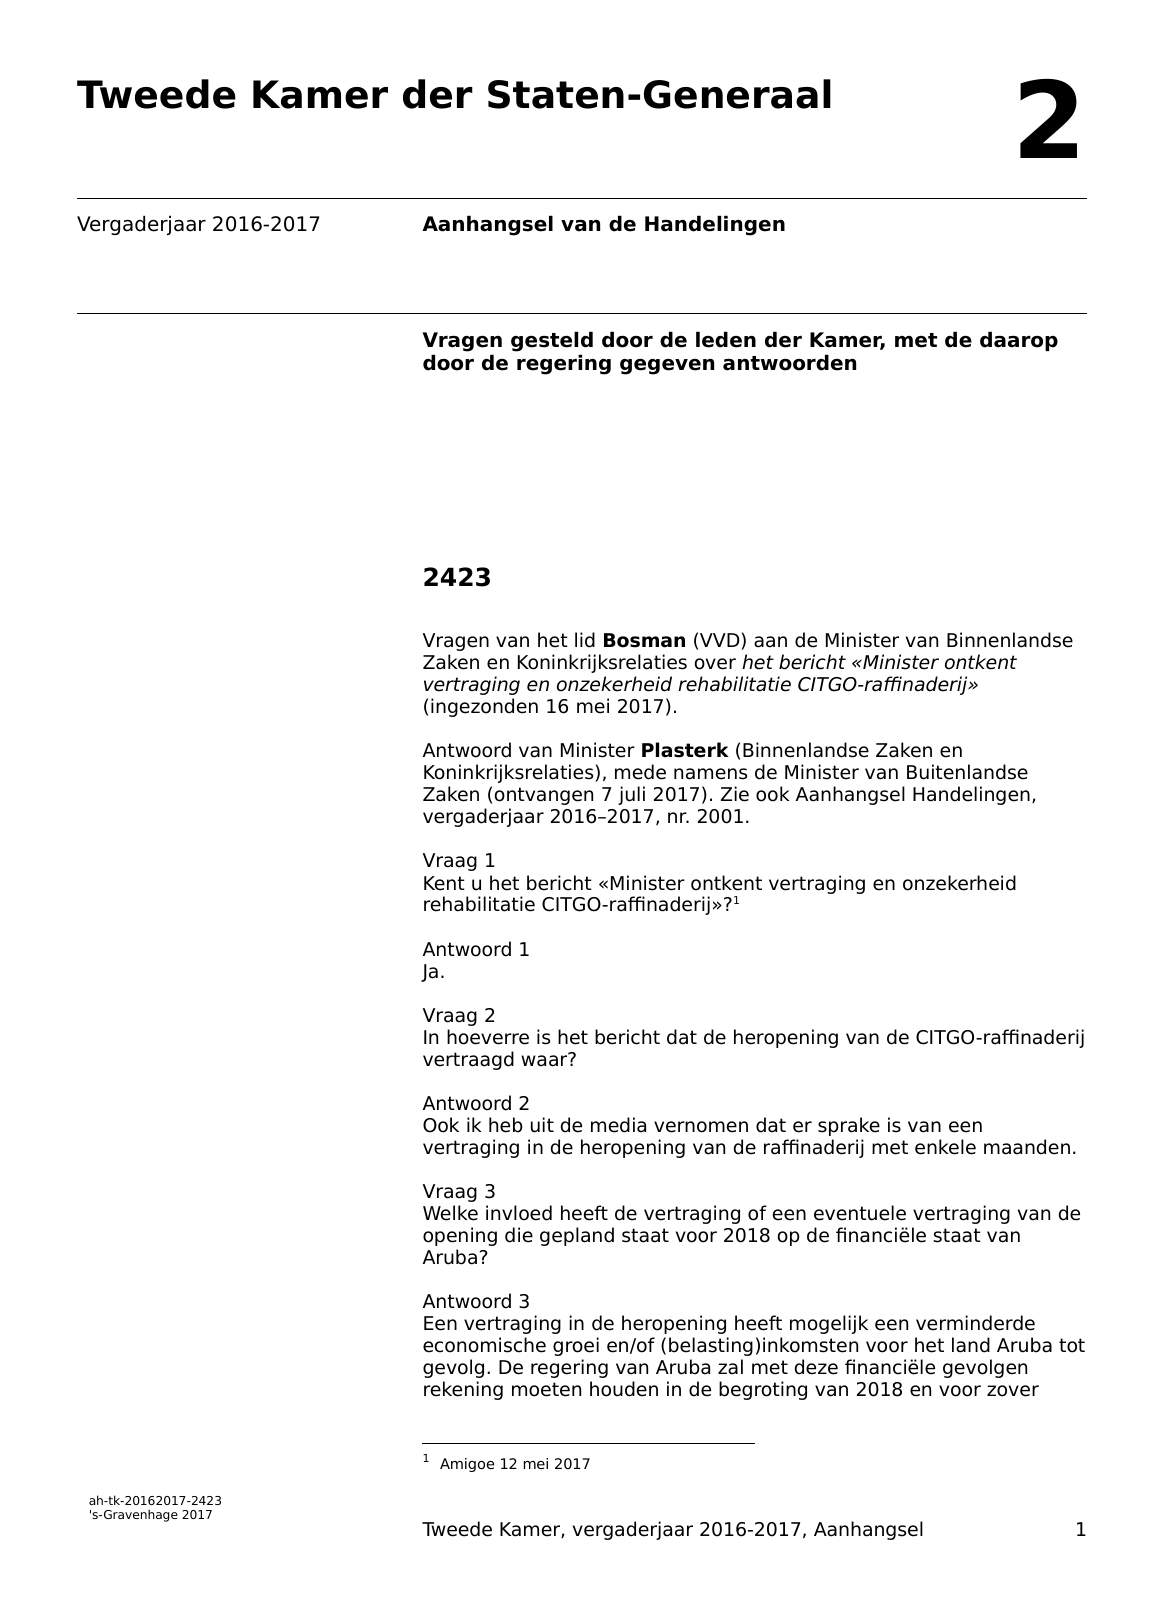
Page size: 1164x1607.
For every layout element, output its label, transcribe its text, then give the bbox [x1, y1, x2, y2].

text Antwoord 1 [422, 938, 1087, 961]
text Een vertraging in de heropening heeft mogelijk een verminderde economische groei en/of (belasting)inkomsten voor het land Aruba tot gevolg. De regering van Aruba zal met deze financiële gevolgen rekening moeten houden in de begroting van 2018 en voor zover [422, 1313, 1087, 1401]
table_header Tweede Kamer der Staten-Generaal [77, 59, 886, 198]
text Antwoord van Minister Plasterk (Binnenlandse Zaken en Koninkrijksrelaties), mede namens de Minister van Buitenlandse Zaken (ontvangen 7 juli 2017). Zie ook Aanhangsel Handelingen, vergaderjaar 2016–2017, nr. 2001. [422, 740, 1087, 828]
text Antwoord 3 [422, 1291, 1087, 1313]
text 2423 [422, 563, 1087, 592]
text 's-Gravenhage 2017 [88, 1508, 323, 1522]
text Vraag 1 [422, 850, 1087, 872]
text Ook ik heb uit de media vernomen dat er sprake is van een vertraging in de heropening van de raffinaderij met enkele maanden. [422, 1115, 1087, 1159]
text Welke invloed heeft de vertraging of een eventuele vertraging van de opening die gepland staat voor 2018 op de financiële staat van Aruba? [422, 1203, 1087, 1269]
text Vraag 2 [422, 1005, 1087, 1027]
table_cell Vergaderjaar 2016-2017 [77, 199, 422, 313]
text Amigoe 12 mei 2017 [422, 1452, 1087, 1474]
text Vragen van het lid Bosman (VVD) aan de Minister van Binnenlandse Zaken en Koninkrijksrelaties over het bericht «Minister ontkent vertraging en onzekerheid rehabilitatie CITGO-raffinaderij» (ingezonden 16 mei 2017). [422, 630, 1087, 718]
text In hoeverre is het bericht dat de heropening van de CITGO-raffinaderij vertraagd waar? [422, 1027, 1087, 1071]
table_cell [77, 314, 422, 375]
table_cell Aanhangsel van de Handelingen [422, 199, 1087, 313]
text Vraag 3 [422, 1181, 1087, 1203]
table_header 2 [886, 59, 1087, 198]
text Antwoord 2 [422, 1093, 1087, 1115]
text ah-tk-20162017-2423 [88, 1494, 323, 1508]
text Ja. [422, 961, 1087, 982]
table_cell Vragen gesteld door de leden der Kamer, met de daarop door de regering gegeven antwoorden [422, 314, 1087, 375]
text Kent u het bericht «Minister ontkent vertraging en onzekerheid rehabilitatie CITGO-raffinaderij»? [422, 872, 1087, 916]
